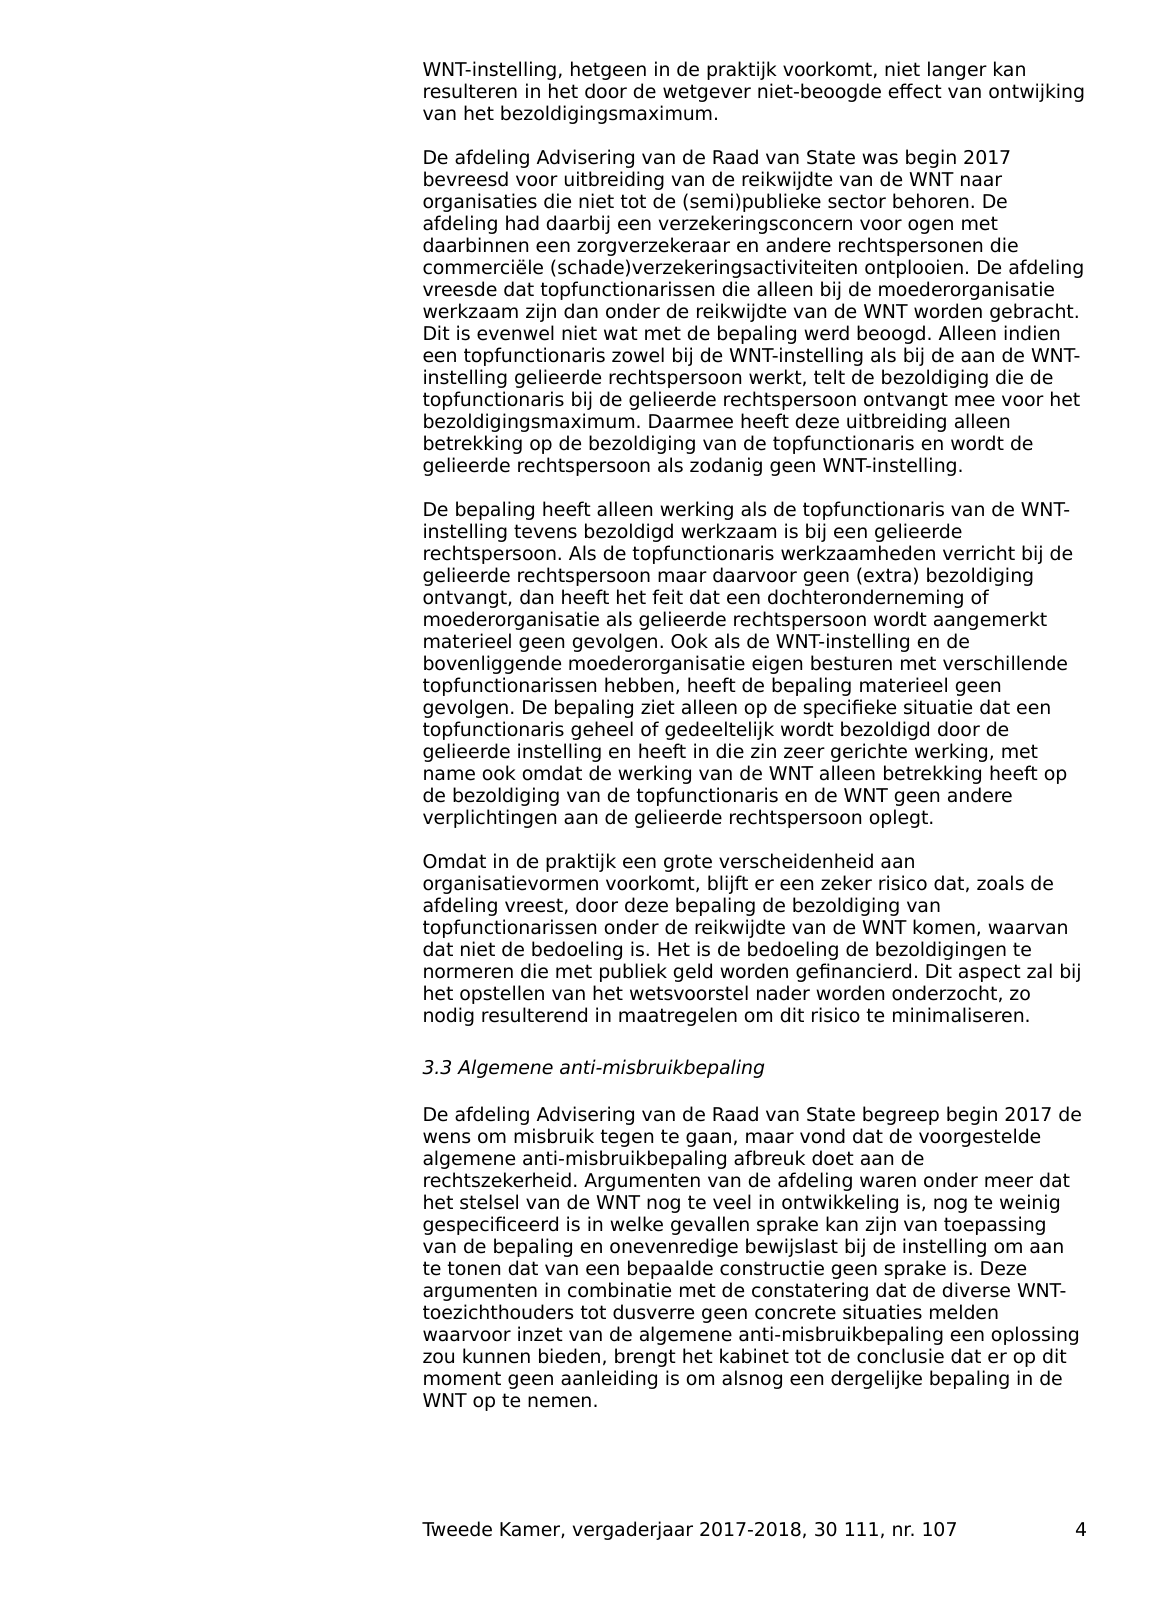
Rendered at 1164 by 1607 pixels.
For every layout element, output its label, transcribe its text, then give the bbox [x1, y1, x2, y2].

subtitle 3.3 Algemene anti-misbruikbepaling [422, 1057, 1087, 1079]
text Omdat in de praktijk een grote verscheidenheid aan organisatievormen voorkomt, blijft er een zeker risico dat, zoals de afdeling vreest, door deze bepaling de bezoldiging van topfunctionarissen onder de reikwijdte van de WNT komen, waarvan dat niet de bedoeling is. Het is de bedoeling de bezoldigingen te normeren die met publiek geld worden gefinancierd. Dit aspect zal bij het opstellen van het wetsvoorstel nader worden onderzocht, zo nodig resulterend in maatregelen om dit risico te minimaliseren. [422, 851, 1087, 1027]
text De bepaling heeft alleen werking als de topfunctionaris van de WNT-instelling tevens bezoldigd werkzaam is bij een gelieerde rechtspersoon. Als de topfunctionaris werkzaamheden verricht bij de gelieerde rechtspersoon maar daarvoor geen (extra) bezoldiging ontvangt, dan heeft het feit dat een dochteronderneming of moederorganisatie als gelieerde rechtspersoon wordt aangemerkt materieel geen gevolgen. Ook als de WNT-instelling en de bovenliggende moederorganisatie eigen besturen met verschillende topfunctionarissen hebben, heeft de bepaling materieel geen gevolgen. De bepaling ziet alleen op de specifieke situatie dat een topfunctionaris geheel of gedeeltelijk wordt bezoldigd door de gelieerde instelling en heeft in die zin zeer gerichte werking, met name ook omdat de werking van de WNT alleen betrekking heeft op de bezoldiging van de topfunctionaris en de WNT geen andere verplichtingen aan de gelieerde rechtspersoon oplegt. [422, 499, 1087, 829]
text De afdeling Advisering van de Raad van State was begin 2017 bevreesd voor uitbreiding van de reikwijdte van de WNT naar organisaties die niet tot de (semi)publieke sector behoren. De afdeling had daarbij een verzekeringsconcern voor ogen met daarbinnen een zorgverzekeraar en andere rechtspersonen die commerciële (schade)verzekeringsactiviteiten ontplooien. De afdeling vreesde dat topfunctionarissen die alleen bij de moederorganisatie werkzaam zijn dan onder de reikwijdte van de WNT worden gebracht. Dit is evenwel niet wat met de bepaling werd beoogd. Alleen indien een topfunctionaris zowel bij de WNT-instelling als bij de aan de WNT-instelling gelieerde rechtspersoon werkt, telt de bezoldiging die de topfunctionaris bij de gelieerde rechtspersoon ontvangt mee voor het bezoldigingsmaximum. Daarmee heeft deze uitbreiding alleen betrekking op de bezoldiging van de topfunctionaris en wordt de gelieerde rechtspersoon als zodanig geen WNT-instelling. [422, 147, 1087, 477]
text De afdeling Advisering van de Raad van State begreep begin 2017 de wens om misbruik tegen te gaan, maar vond dat de voorgestelde algemene anti-misbruikbepaling afbreuk doet aan de rechtszekerheid. Argumenten van de afdeling waren onder meer dat het stelsel van de WNT nog te veel in ontwikkeling is, nog te weinig gespecificeerd is in welke gevallen sprake kan zijn van toepassing van de bepaling en onevenredige bewijslast bij de instelling om aan te tonen dat van een bepaalde constructie geen sprake is. Deze argumenten in combinatie met de constatering dat de diverse WNT-toezichthouders tot dusverre geen concrete situaties melden waarvoor inzet van de algemene anti-misbruikbepaling een oplossing zou kunnen bieden, brengt het kabinet tot de conclusie dat er op dit moment geen aanleiding is om alsnog een dergelijke bepaling in de WNT op te nemen. [422, 1104, 1087, 1411]
text WNT-instelling, hetgeen in de praktijk voorkomt, niet langer kan resulteren in het door de wetgever niet-beoogde effect van ontwijking van het bezoldigingsmaximum. [422, 59, 1087, 125]
